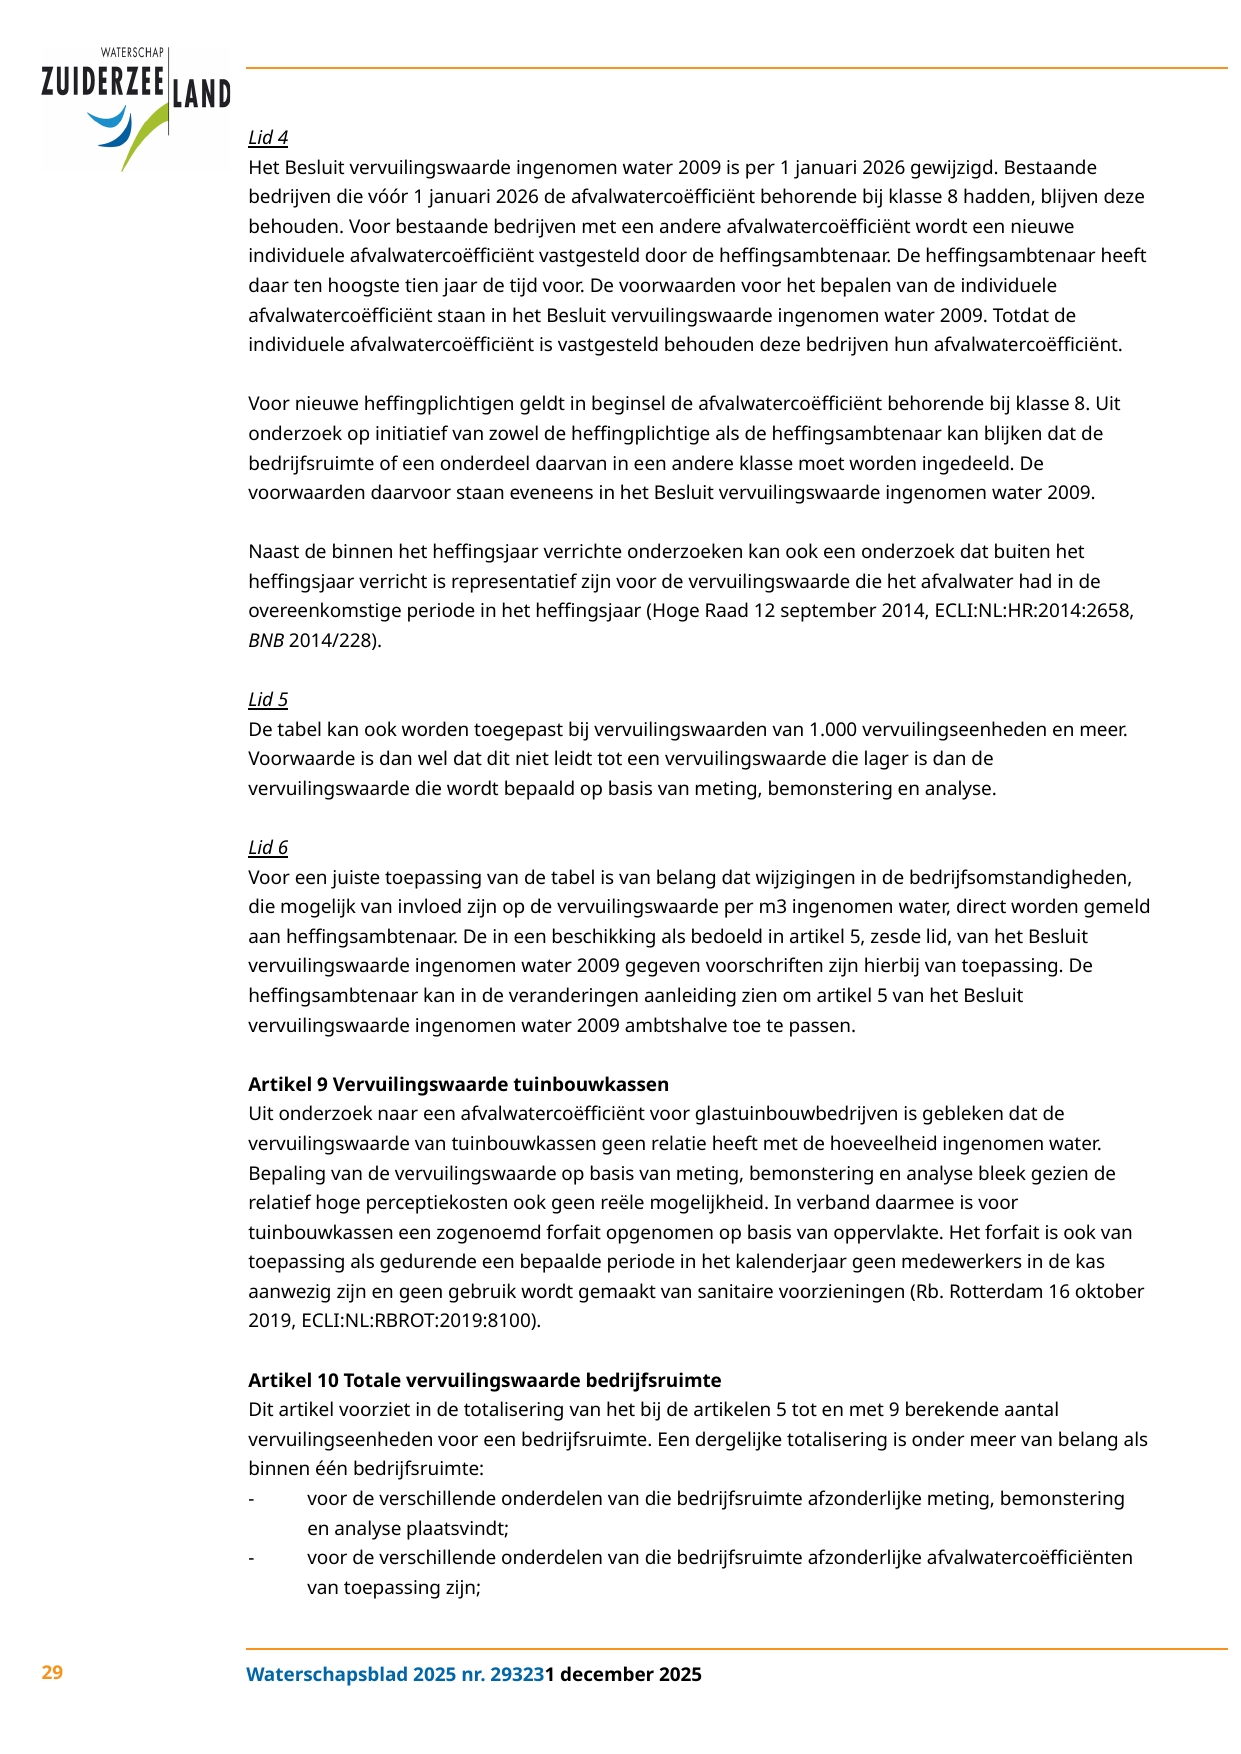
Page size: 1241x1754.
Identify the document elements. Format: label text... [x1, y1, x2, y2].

text Uit onderzoek naar een afvalwatercoëfficiënt voor glastuinbouwbedrijven is gebleken dat de vervuilingswaarde van tuinbouwkassen geen relatie heeft met de hoeveelheid ingenomen water. Bepaling van de vervuilingswaarde op basis van meting, bemonstering en analyse bleek gezien de relatief hoge perceptiekosten ook geen reële mogelijkheid. In verband daarmee is voor tuinbouwkassen een zogenoemd forfait opgenomen op basis van oppervlakte. Het forfait is ook van toepassing als gedurende een bepaalde periode in het kalenderjaar geen medewerkers in de kas aanwezig zijn en geen gebruik wordt gemaakt van sanitaire voorzieningen (Rb. Rotterdam 16 oktober 2019, ECLI:NL:RBROT:2019:8100). [248, 1101, 1152, 1333]
list voor de verschillende onderdelen van die bedrijfsruimte afzonderlijke meting, bemonstering en analyse plaatsvindt; [248, 1485, 1152, 1541]
list voor de verschillende onderdelen van die bedrijfsruimte afzonderlijke afvalwatercoëfficiënten van toepassing zijn; [248, 1544, 1152, 1600]
text Artikel 10 Totale vervuilingswaarde bedrijfsruimte [248, 1367, 1152, 1393]
picture [41, 47, 231, 172]
text Artikel 9 Vervuilingswaarde tuinbouwkassen [248, 1071, 1152, 1097]
text De tabel kan ook worden toegepast bij vervuilingswaarden van 1.000 vervuilingseenheden en meer. Voorwaarde is dan wel dat dit niet leidt tot een vervuilingswaarde die lager is dan de vervuilingswaarde die wordt bepaald op basis van meting, bemonstering en analyse. [248, 716, 1152, 801]
text Dit artikel voorziet in de totalisering van het bij de artikelen 5 tot en met 9 berekende aantal vervuilingseenheden voor een bedrijfsruimte. Een dergelijke totalisering is onder meer van belang als binnen één bedrijfsruimte: [248, 1396, 1152, 1481]
text Voor nieuwe heffingplichtigen geldt in beginsel de afvalwatercoëfficiënt behorende bij klasse 8. Uit onderzoek op initiatief van zowel de heffingplichtige als de heffingsambtenaar kan blijken dat de bedrijfsruimte of een onderdeel daarvan in een andere klasse moet worden ingedeeld. De voorwaarden daarvoor staan eveneens in het Besluit vervuilingswaarde ingenomen water 2009. [248, 391, 1152, 505]
text Lid 5 [248, 686, 1152, 712]
text Naast de binnen het heffingsjaar verrichte onderzoeken kan ook een onderzoek dat buiten het heffingsjaar verricht is representatief zijn voor de vervuilingswaarde die het afvalwater had in de overeenkomstige periode in het heffingsjaar (Hoge Raad 12 september 2014, ECLI:NL:HR:2014:2658, BNB 2014/228). [248, 538, 1152, 653]
text Lid 6 [248, 834, 1152, 860]
text Voor een juiste toepassing van de tabel is van belang dat wijzigingen in de bedrijfsomstandigheden, die mogelijk van invloed zijn op de vervuilingswaarde per m3 ingenomen water, direct worden gemeld aan heffingsambtenaar. De in een beschikking als bedoeld in artikel 5, zesde lid, van het Besluit vervuilingswaarde ingenomen water 2009 gegeven voorschriften zijn hierbij van toepassing. De heffingsambtenaar kan in de veranderingen aanleiding zien om artikel 5 van het Besluit vervuilingswaarde ingenomen water 2009 ambtshalve toe te passen. [248, 864, 1152, 1038]
text Het Besluit vervuilingswaarde ingenomen water 2009 is per 1 januari 2026 gewijzigd. Bestaande bedrijven die vóór 1 januari 2026 de afvalwatercoëfficiënt behorende bij klasse 8 hadden, blijven deze behouden. Voor bestaande bedrijven met een andere afvalwatercoëfficiënt wordt een nieuwe individuele afvalwatercoëfficiënt vastgesteld door de heffingsambtenaar. De heffingsambtenaar heeft daar ten hoogste tien jaar de tijd voor. De voorwaarden voor het bepalen van de individuele afvalwatercoëfficiënt staan in het Besluit vervuilingswaarde ingenomen water 2009. Totdat de individuele afvalwatercoëfficiënt is vastgesteld behouden deze bedrijven hun afvalwatercoëfficiënt. [248, 154, 1152, 357]
text Lid 4 [248, 124, 1152, 150]
